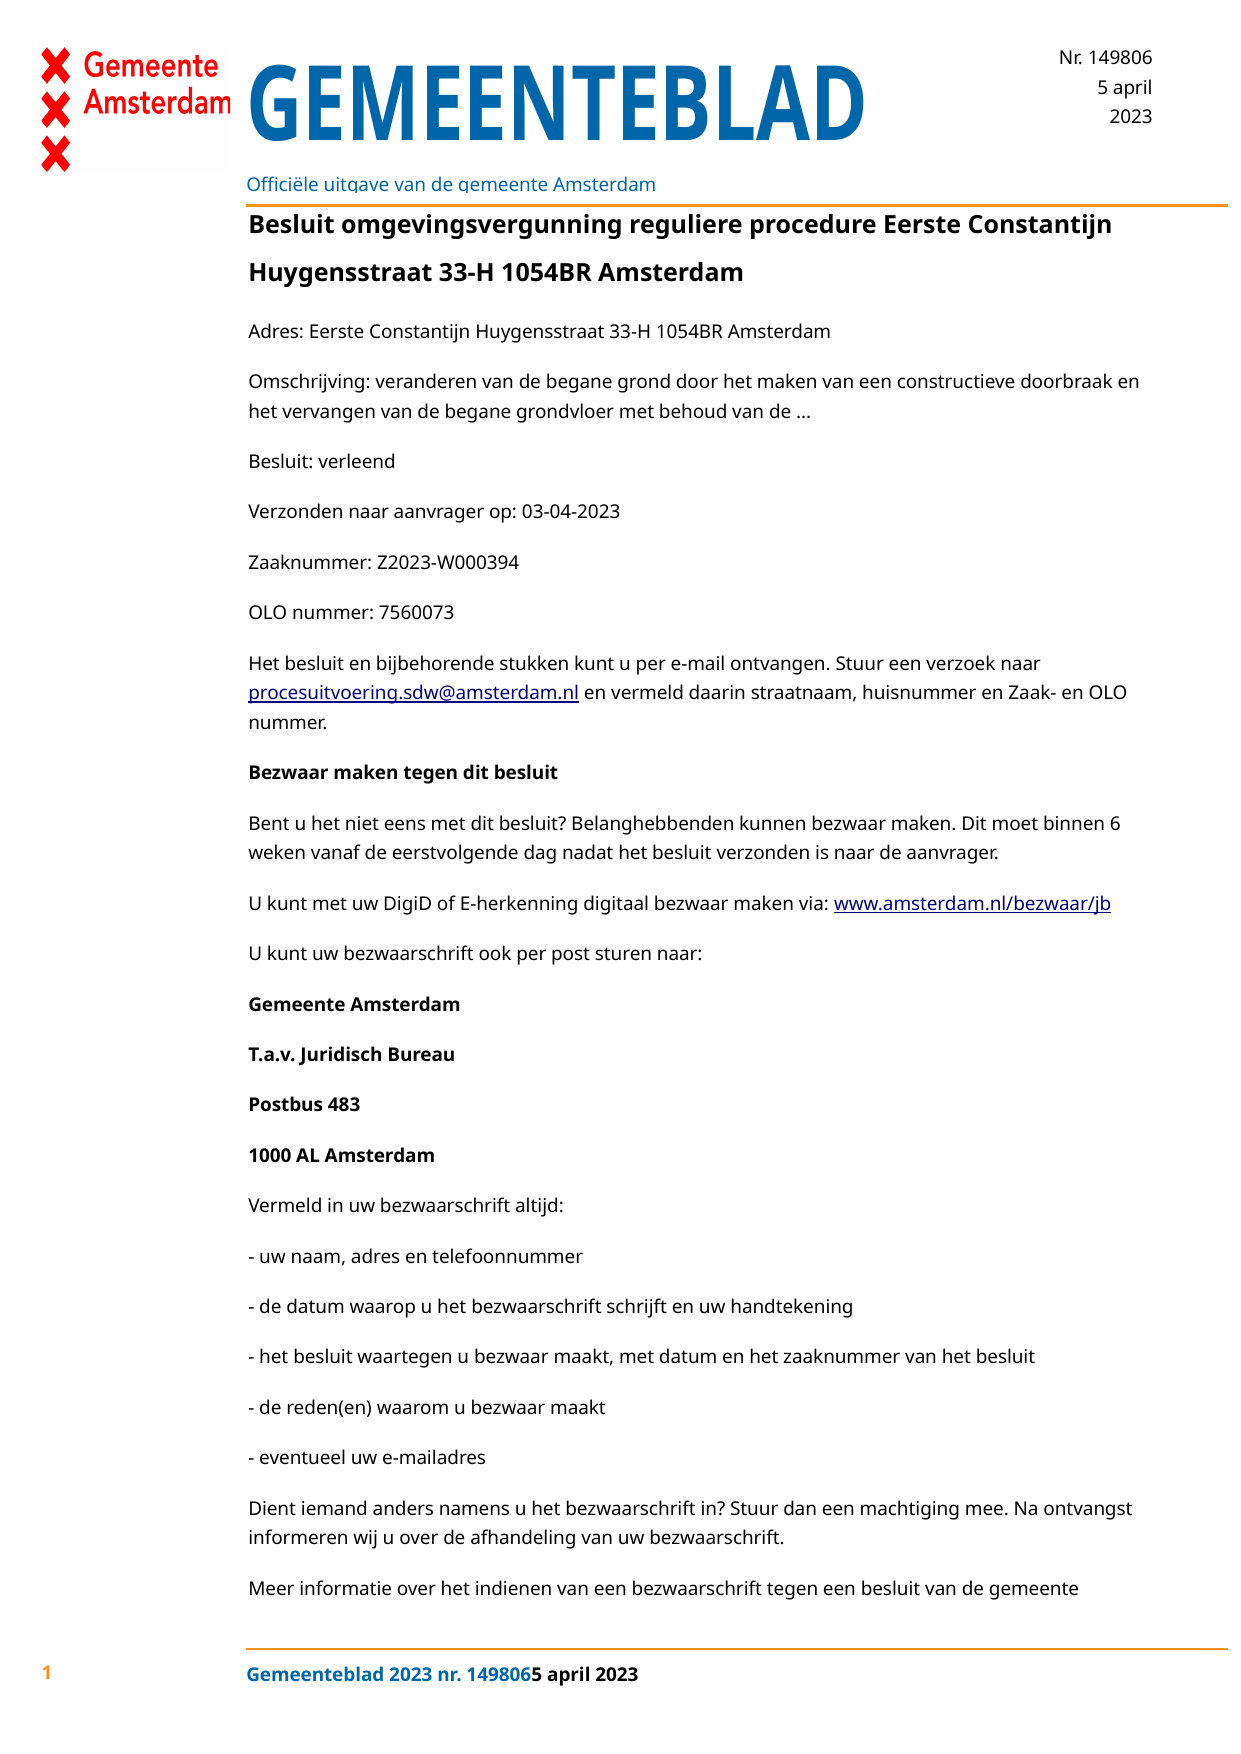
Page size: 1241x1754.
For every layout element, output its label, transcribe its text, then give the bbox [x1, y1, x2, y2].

text - uw naam, adres en telefoonnummer [248, 1243, 1152, 1269]
text - het besluit waartegen u bezwaar maakt, met datum en het zaaknummer van het besluit [248, 1344, 1152, 1369]
text Postbus 483 [248, 1092, 1152, 1117]
text Gemeente Amsterdam [248, 991, 1152, 1017]
text - eventueel uw e-mailadres [248, 1444, 1152, 1470]
text Omschrijving: veranderen van de begane grond door het maken van een constructieve doorbraak en het vervangen van de begane grondvloer met behoud van de ... [248, 368, 1152, 424]
text Adres: Eerste Constantijn Huygensstraat 33-H 1054BR Amsterdam [248, 318, 1152, 344]
text Besluit omgevingsvergunning reguliere procedure Eerste Constantijn Huygensstraat 33-H 1054BR Amsterdam [248, 207, 1152, 288]
text Zaaknummer: Z2023-W000394 [248, 549, 1152, 575]
text U kunt met uw DigiD of E-herkenning digitaal bezwaar maken via: www.amsterdam.nl/bezwaar/jb [248, 890, 1152, 916]
text Bent u het niet eens met dit besluit? Belanghebbenden kunnen bezwaar maken. Dit moet binnen 6 weken vanaf de eerstvolgende dag nadat het besluit verzonden is naar de aanvrager. [248, 810, 1152, 865]
text Bezwaar maken tegen dit besluit [248, 759, 1152, 785]
text Meer informatie over het indienen van een bezwaarschrift tegen een besluit van de gemeente [248, 1575, 1152, 1601]
text Dient iemand anders namens u het bezwaarschrift in? Stuur dan een machtiging mee. Na ontvangst informeren wij u over de afhandeling van uw bezwaarschrift. [248, 1495, 1152, 1550]
text 1000 AL Amsterdam [248, 1142, 1152, 1168]
text Vermeld in uw bezwaarschrift altijd: [248, 1192, 1152, 1218]
text - de reden(en) waarom u bezwaar maakt [248, 1394, 1152, 1420]
text Verzonden naar aanvrager op: 03-04-2023 [248, 499, 1152, 524]
text Het besluit en bijbehorende stukken kunt u per e-mail ontvangen. Stuur een verzoek naar procesuitvoering.sdw@amsterdam.nl en vermeld daarin straatnaam, huisnummer en Zaak- en OLO nummer. [248, 650, 1152, 735]
text Besluit: verleend [248, 448, 1152, 474]
text - de datum waarop u het bezwaarschrift schrijft en uw handtekening [248, 1293, 1152, 1319]
picture [41, 47, 231, 172]
text OLO nummer: 7560073 [248, 599, 1152, 625]
text T.a.v. Juridisch Bureau [248, 1041, 1152, 1067]
text U kunt uw bezwaarschrift ook per post sturen naar: [248, 940, 1152, 966]
